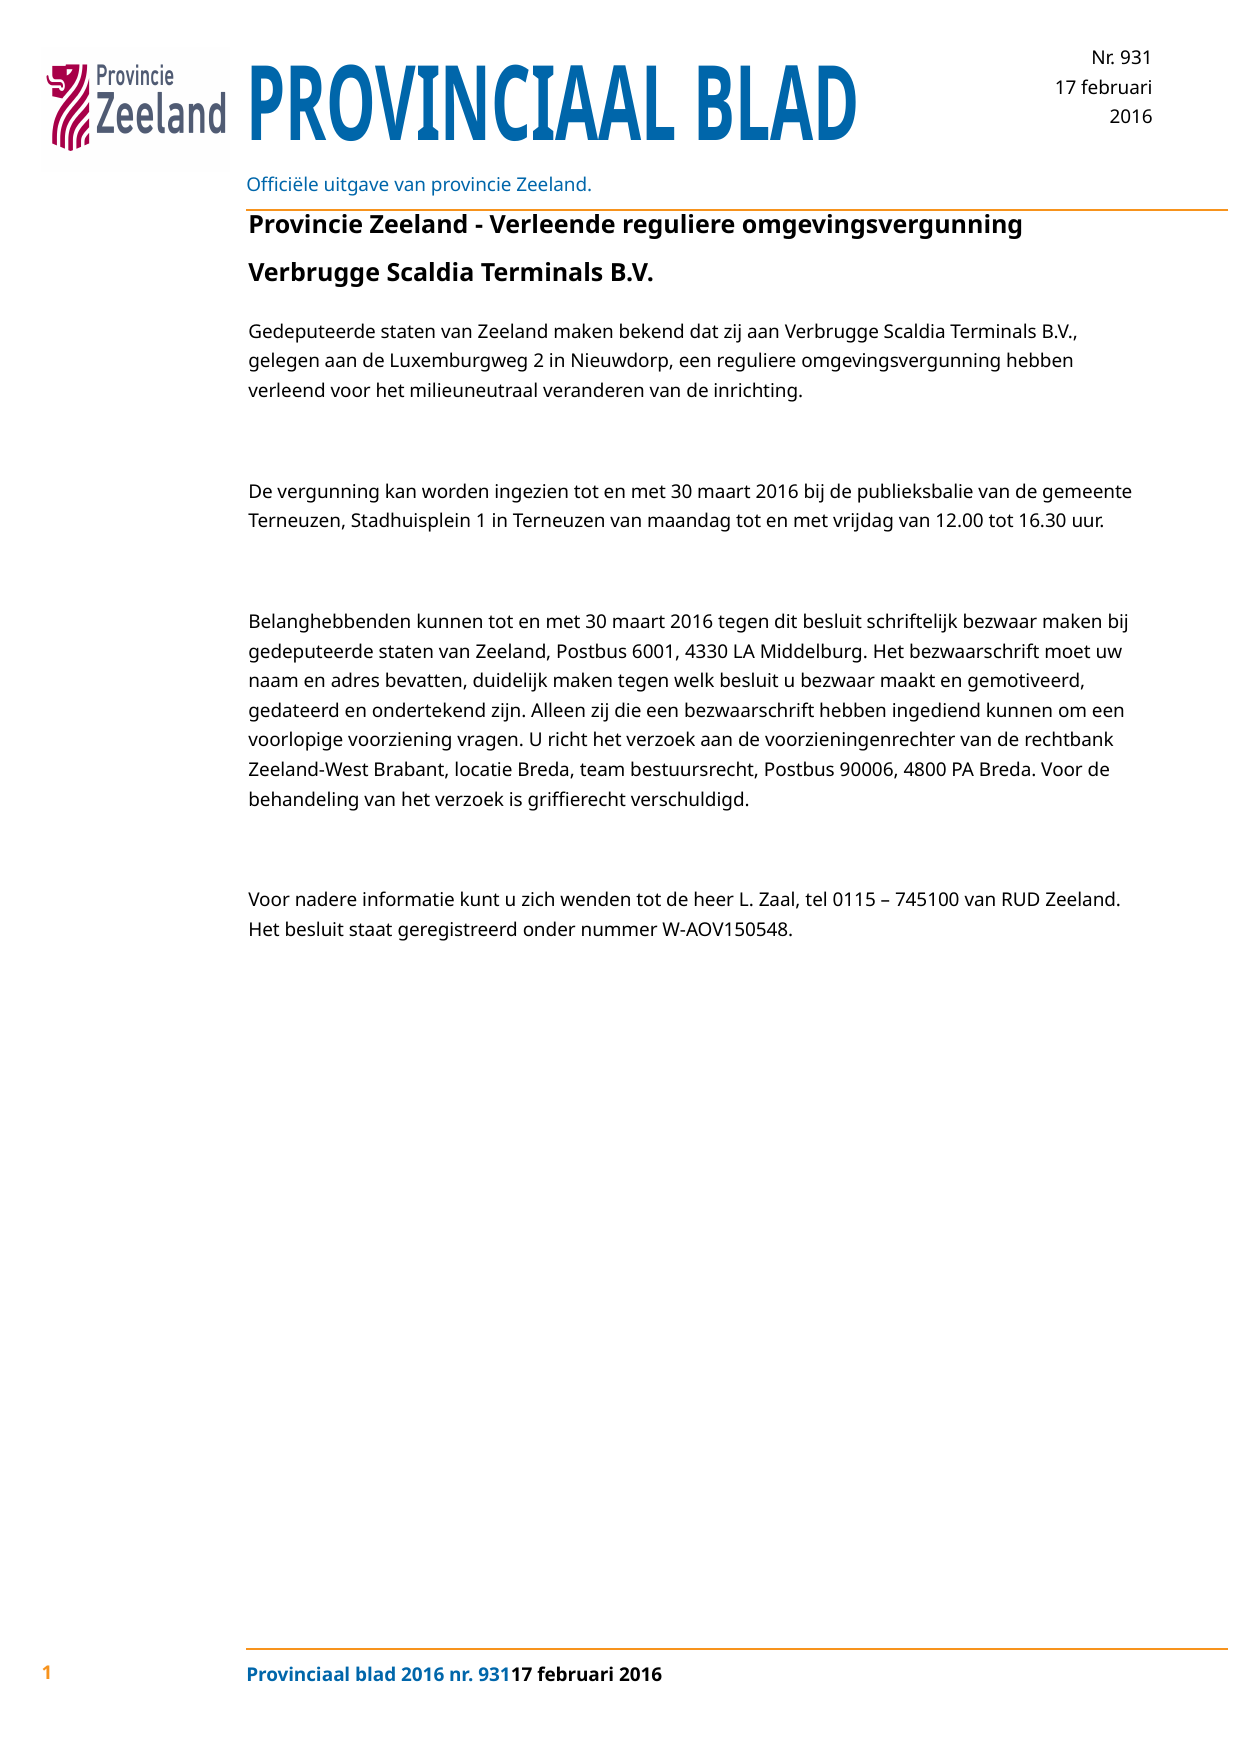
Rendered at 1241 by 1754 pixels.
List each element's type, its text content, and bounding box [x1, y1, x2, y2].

text De vergunning kan worden ingezien tot en met 30 maart 2016 bij de publieksbalie van de gemeente Terneuzen, Stadhuisplein 1 in Terneuzen van maandag tot en met vrijdag van 12.00 tot 16.30 uur. [248, 478, 1152, 533]
text Provincie Zeeland - Verleende reguliere omgevingsvergunning Verbrugge Scaldia Terminals B.V. [248, 211, 1152, 288]
text Voor nadere informatie kunt u zich wenden tot de heer L. Zaal, tel 0115 – 745100 van RUD Zeeland. Het besluit staat geregistreerd onder nummer W-AOV150548. [248, 887, 1152, 942]
picture [41, 47, 231, 172]
text Belanghebbenden kunnen tot en met 30 maart 2016 tegen dit besluit schriftelijk bezwaar maken bij gedeputeerde staten van Zeeland, Postbus 6001, 4330 LA Middelburg. Het bezwaarschrift moet uw naam en adres bevatten, duidelijk maken tegen welk besluit u bezwaar maakt en gemotiveerd, gedateerd en ondertekend zijn. Alleen zij die een bezwaarschrift hebben ingediend kunnen om een voorlopige voorziening vragen. U richt het verzoek aan de voorzieningenrechter van de rechtbank Zeeland-West Brabant, locatie Breda, team bestuursrecht, Postbus 90006, 4800 PA Breda. Voor de behandeling van het verzoek is griffierecht verschuldigd. [248, 608, 1152, 812]
text Gedeputeerde staten van Zeeland maken bekend dat zij aan Verbrugge Scaldia Terminals B.V., gelegen aan de Luxemburgweg 2 in Nieuwdorp, een reguliere omgevingsvergunning hebben verleend voor het milieuneutraal veranderen van de inrichting. [248, 318, 1152, 403]
